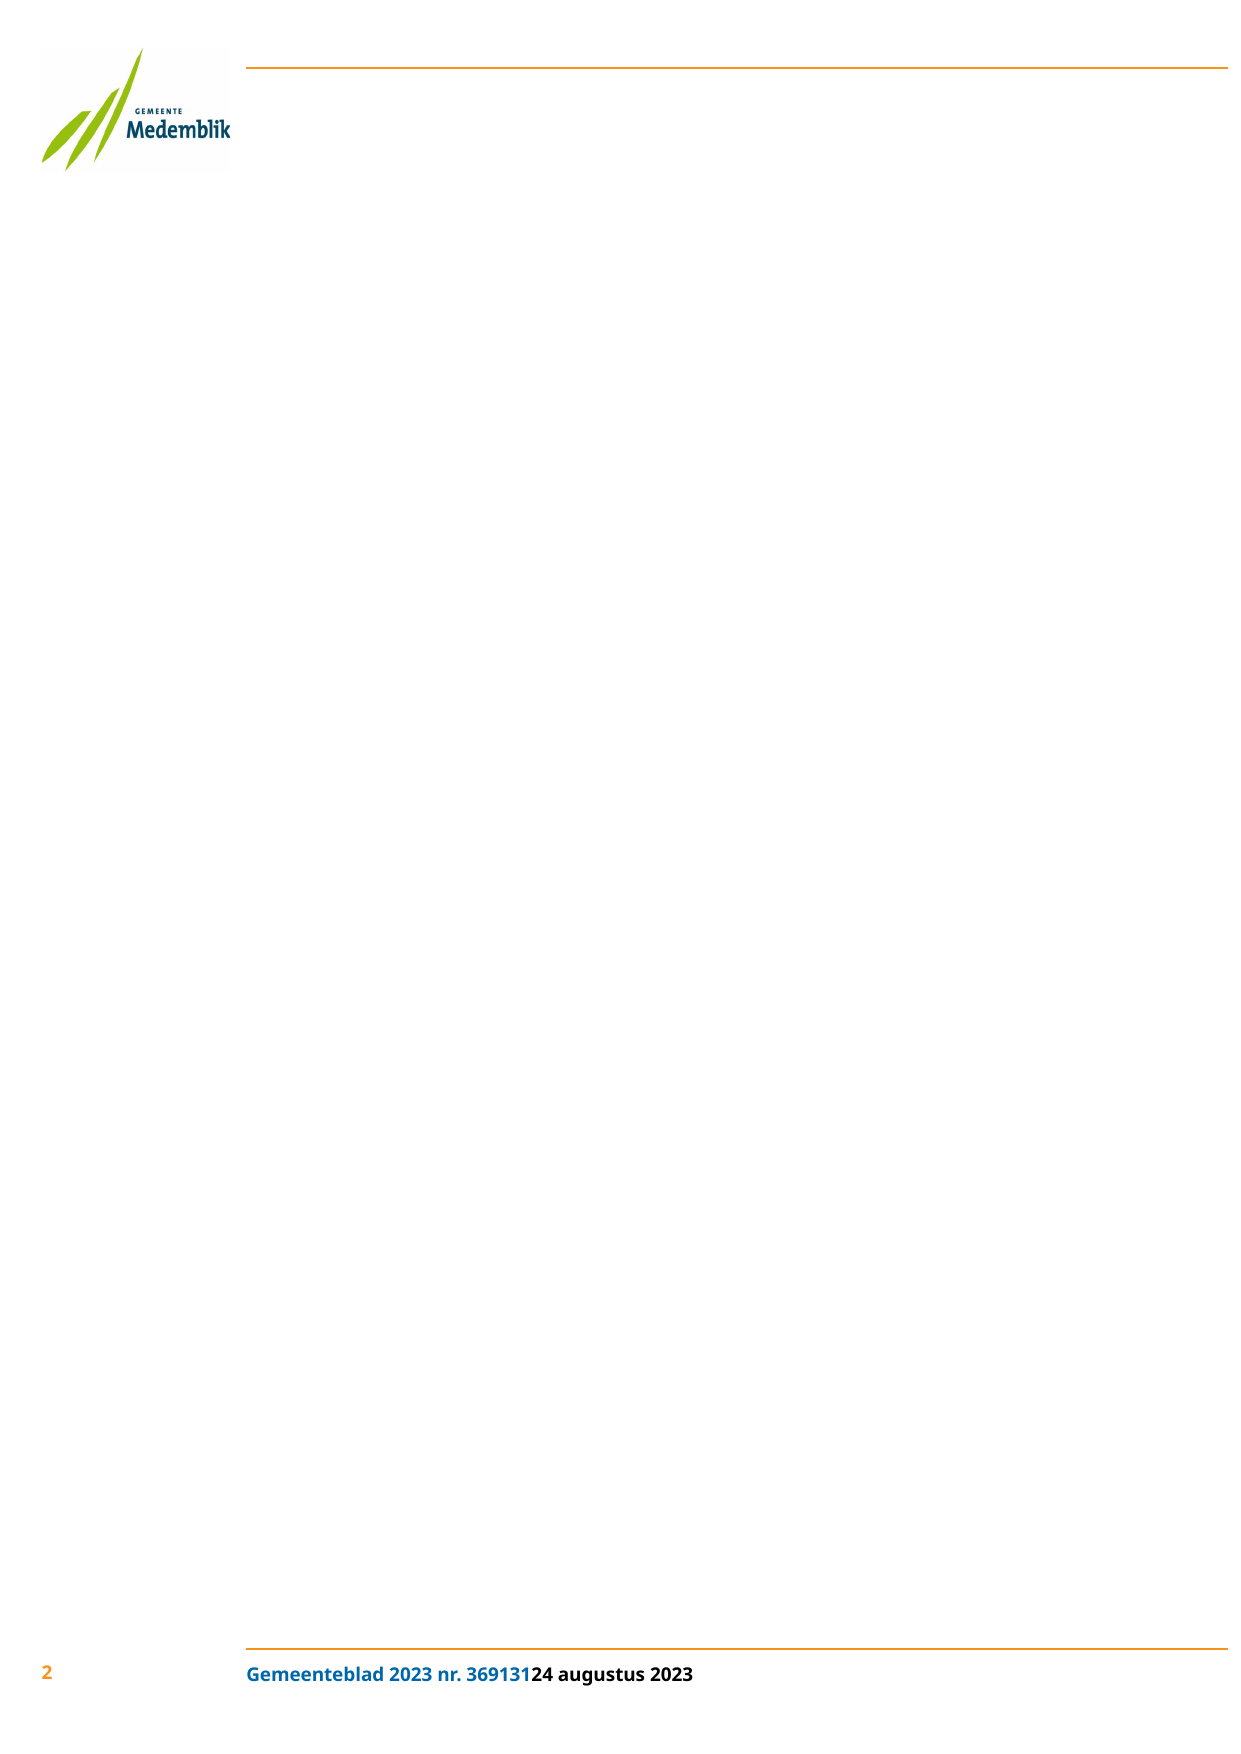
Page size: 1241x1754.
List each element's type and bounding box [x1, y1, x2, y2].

picture [41, 47, 231, 172]
